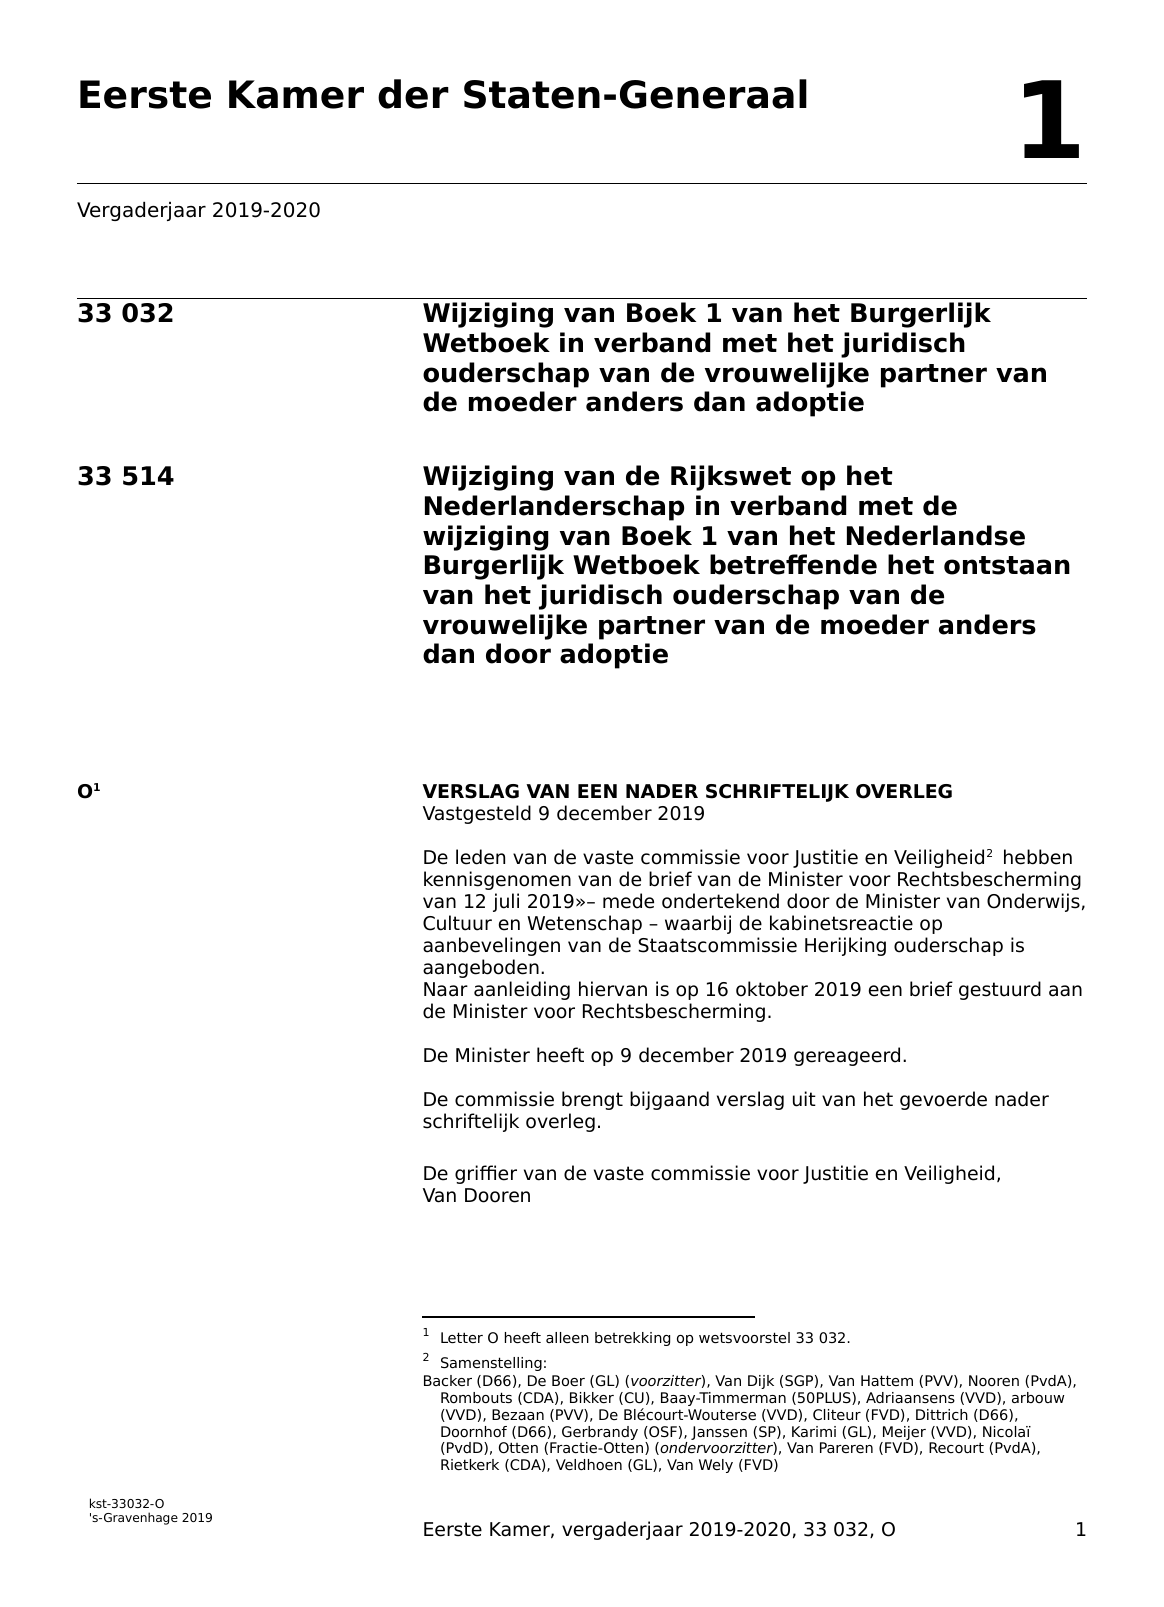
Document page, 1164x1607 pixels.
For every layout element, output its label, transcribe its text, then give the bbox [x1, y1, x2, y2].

table_cell Vergaderjaar 2019-2020 [77, 184, 1087, 298]
text Letter O heeft alleen betrekking op wetsvoorstel 33 032. [422, 1326, 1087, 1348]
text De commissie brengt bijgaand verslag uit van het gevoerde nader schriftelijk overleg. [422, 1089, 1087, 1133]
subtitle 33 032 Wijziging van Boek 1 van het Burgerlijk Wetboek in verband met het juridisch ouderschap van de vrouwelijke partner van de moeder anders dan adoptie [77, 299, 1087, 418]
text kst-33032-O [88, 1497, 323, 1511]
table_header 1 [886, 59, 1087, 183]
text Naar aanleiding hiervan is op 16 oktober 2019 een brief gestuurd aan de Minister voor Rechtsbescherming. [422, 979, 1087, 1023]
text Vastgesteld 9 december 2019 [422, 803, 1087, 825]
subtitle O VERSLAG VAN EEN NADER SCHRIFTELIJK OVERLEG [77, 781, 1087, 803]
text 's-Gravenhage 2019 [88, 1511, 323, 1525]
text De leden van de vaste commissie voor Justitie en Veiligheid hebben kennisgenomen van de brief van de Minister voor Rechtsbescherming van 12 juli 2019»– mede ondertekend door de Minister van Onderwijs, Cultuur en Wetenschap – waarbij de kabinetsreactie op aanbevelingen van de Staatscommissie Herijking ouderschap is aangeboden. [422, 847, 1087, 979]
subtitle 33 514 Wijziging van de Rijkswet op het Nederlanderschap in verband met de wijziging van Boek 1 van het Nederlandse Burgerlijk Wetboek betreffende het ontstaan van het juridisch ouderschap van de vrouwelijke partner van de moeder anders dan door adoptie [77, 462, 1087, 670]
text Backer (D66), De Boer (GL) (voorzitter), Van Dijk (SGP), Van Hattem (PVV), Nooren (PvdA), Rombouts (CDA), Bikker (CU), Baay-Timmerman (50PLUS), Adriaansens (VVD), arbouw (VVD), Bezaan (PVV), De Blécourt-Wouterse (VVD), Cliteur (FVD), Dittrich (D66), Doornhof (D66), Gerbrandy (OSF), Janssen (SP), Karimi (GL), Meijer (VVD), Nicolaï (PvdD), Otten (Fractie-Otten) (ondervoorzitter), Van Pareren (FVD), Recourt (PvdA), Rietkerk (CDA), Veldhoen (GL), Van Wely (FVD) [422, 1373, 1087, 1474]
text Samenstelling: [422, 1351, 1087, 1373]
table_header Eerste Kamer der Staten-Generaal [77, 59, 886, 183]
text De Minister heeft op 9 december 2019 gereageerd. [422, 1045, 1087, 1067]
text De griffier van de vaste commissie voor Justitie en Veiligheid, Van Dooren [422, 1163, 1087, 1207]
